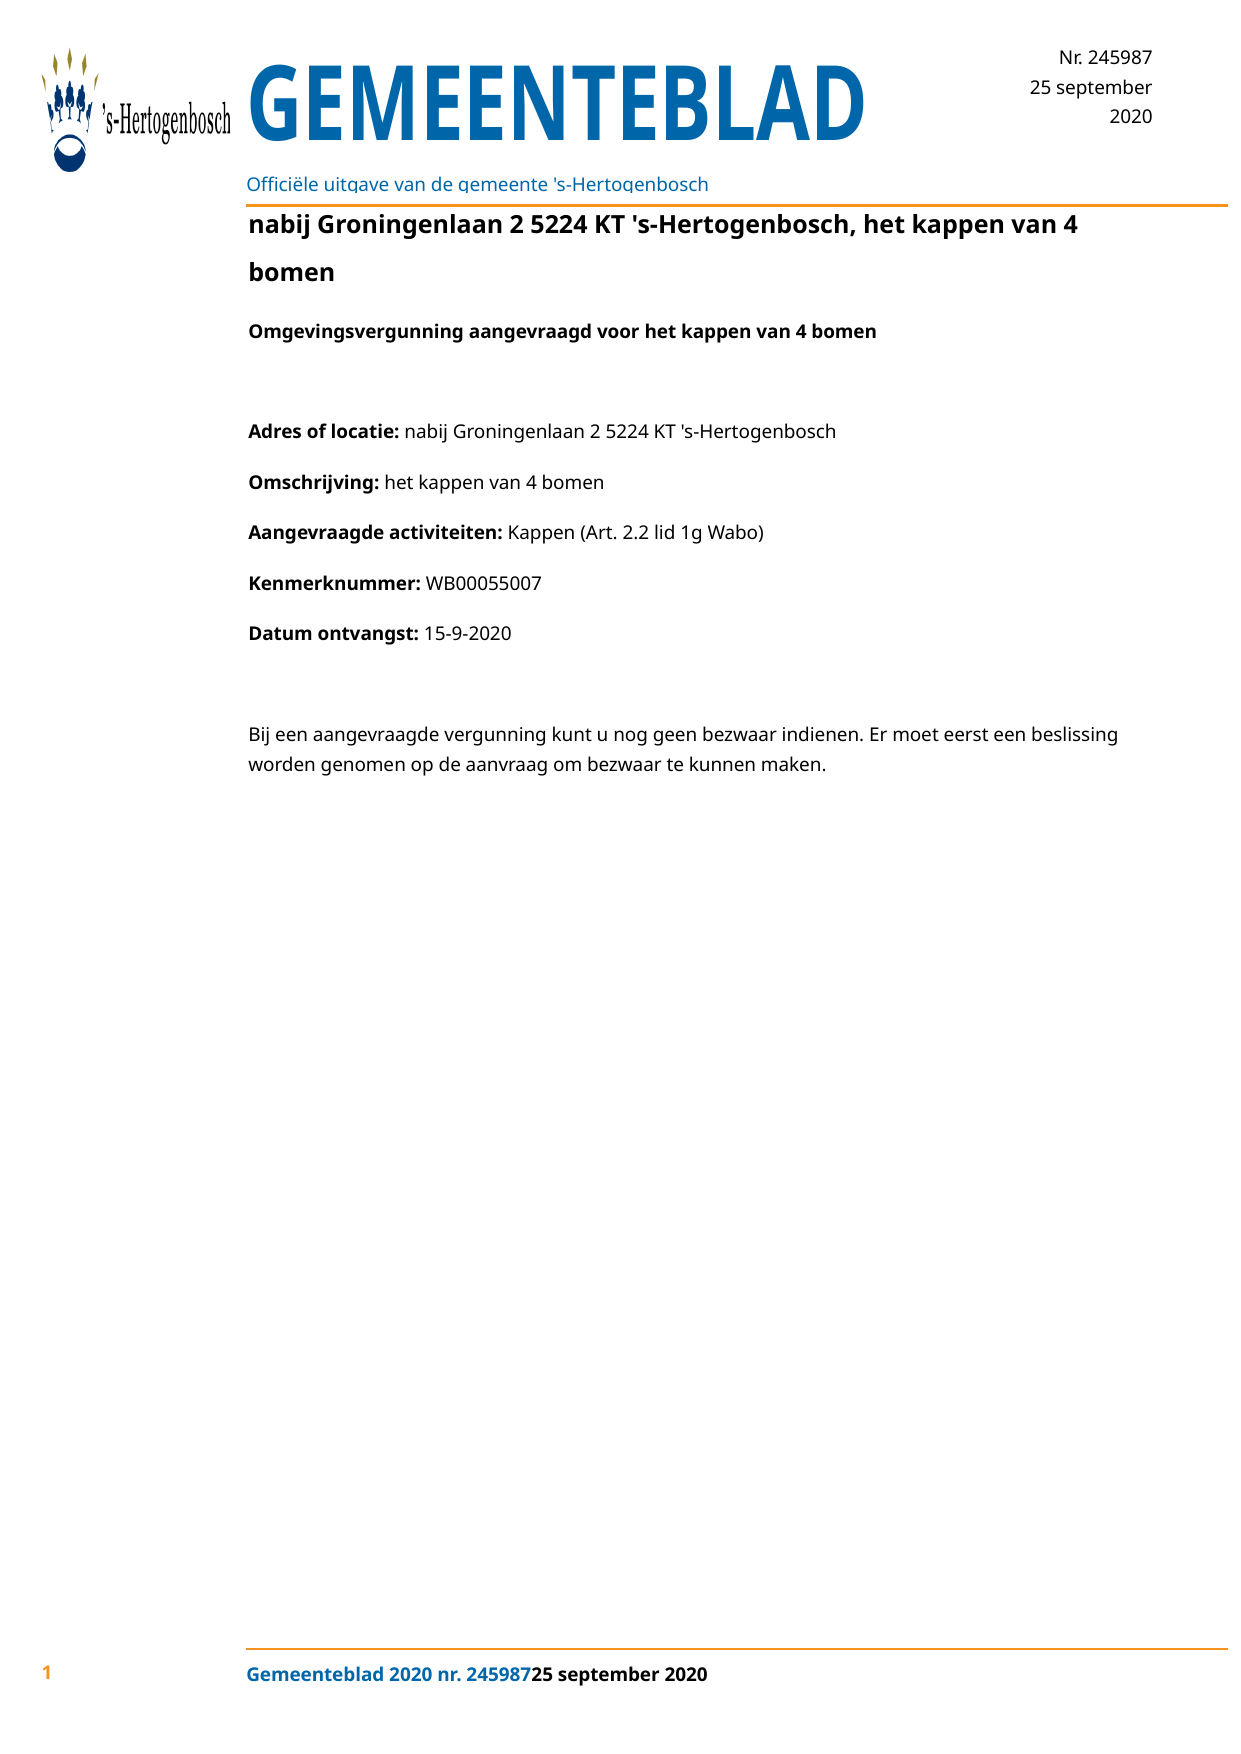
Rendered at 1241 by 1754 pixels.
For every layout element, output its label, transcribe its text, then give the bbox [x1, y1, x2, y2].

text Omgevingsvergunning aangevraagd voor het kappen van 4 bomen [248, 318, 1152, 344]
text Omschrijving: het kappen van 4 bomen [248, 469, 1152, 495]
text Aangevraagde activiteiten: Kappen (Art. 2.2 lid 1g Wabo) [248, 519, 1152, 545]
text Kenmerknummer: WB00055007 [248, 570, 1152, 596]
text nabij Groningenlaan 2 5224 KT 's-Hertogenbosch, het kappen van 4 bomen [248, 207, 1152, 288]
picture [41, 47, 231, 172]
text Datum ontvangst: 15-9-2020 [248, 620, 1152, 646]
text Bij een aangevraagde vergunning kunt u nog geen bezwaar indienen. Er moet eerst een beslissing worden genomen op de aanvraag om bezwaar te kunnen maken. [248, 721, 1152, 777]
text Adres of locatie: nabij Groningenlaan 2 5224 KT 's-Hertogenbosch [248, 419, 1152, 444]
